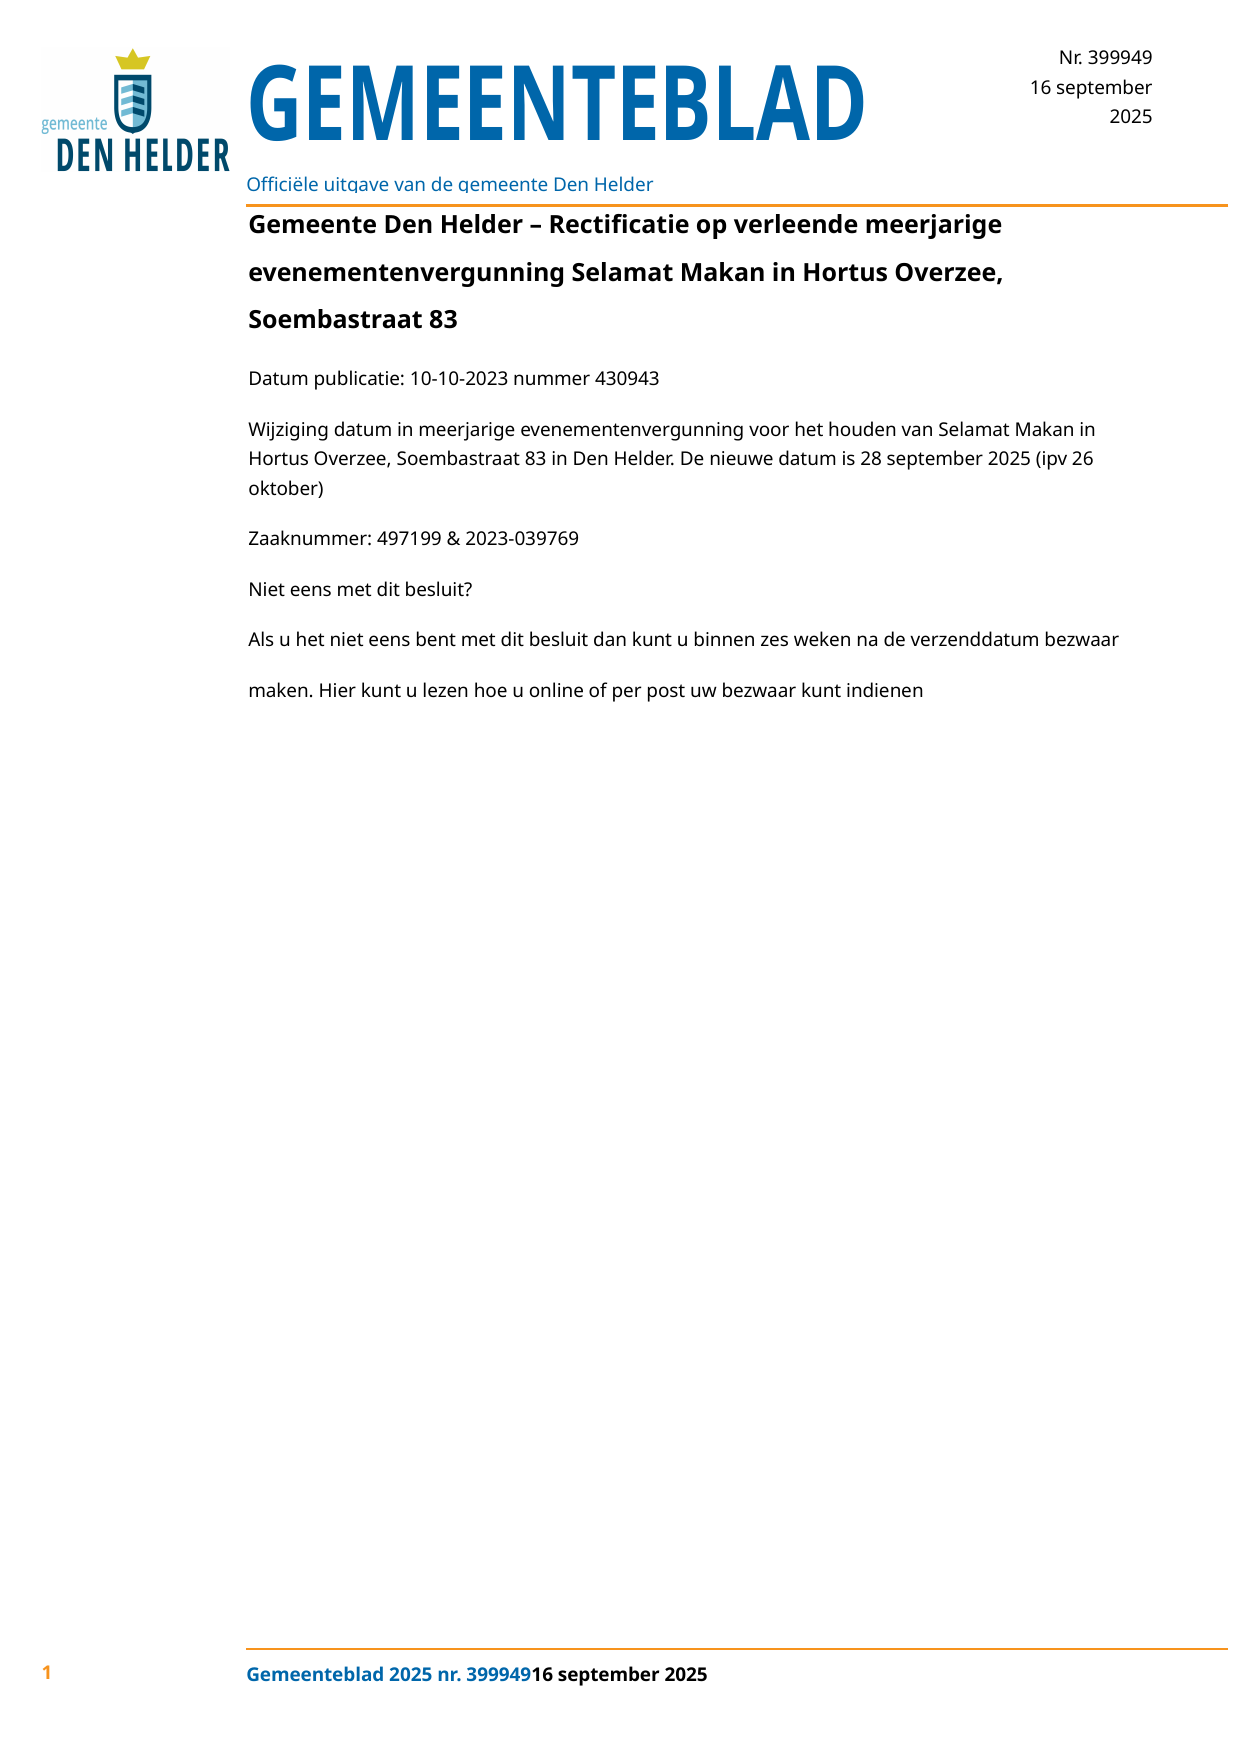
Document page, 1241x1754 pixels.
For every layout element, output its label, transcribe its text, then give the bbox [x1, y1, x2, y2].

text maken. Hier kunt u lezen hoe u online of per post uw bezwaar kunt indienen [248, 677, 1152, 702]
picture [100, 154, 106, 172]
text Wijziging datum in meerjarige evenementenvergunning voor het houden van Selamat Makan in Hortus Overzee, Soembastraat 83 in Den Helder. De nieuwe datum is 28 september 2025 (ipv 26 oktober) [248, 416, 1152, 501]
picture [182, 144, 187, 165]
text Zaaknummer: 497199 & 2023-039769 [248, 526, 1152, 551]
picture [220, 160, 224, 172]
picture [130, 157, 135, 172]
text Gemeente Den Helder – Rectificatie op verleende meerjarige evenementenvergunning Selamat Makan in Hortus Overzee, Soembastraat 83 [248, 207, 1152, 336]
text Niet eens met dit besluit? [248, 576, 1152, 602]
picture [63, 144, 68, 165]
picture [41, 47, 231, 172]
text Als u het niet eens bent met dit besluit dan kunt u binnen zes weken na de verzenddatum bezwaar [248, 626, 1152, 652]
text Datum publicatie: 10-10-2023 nummer 430943 [248, 366, 1152, 391]
